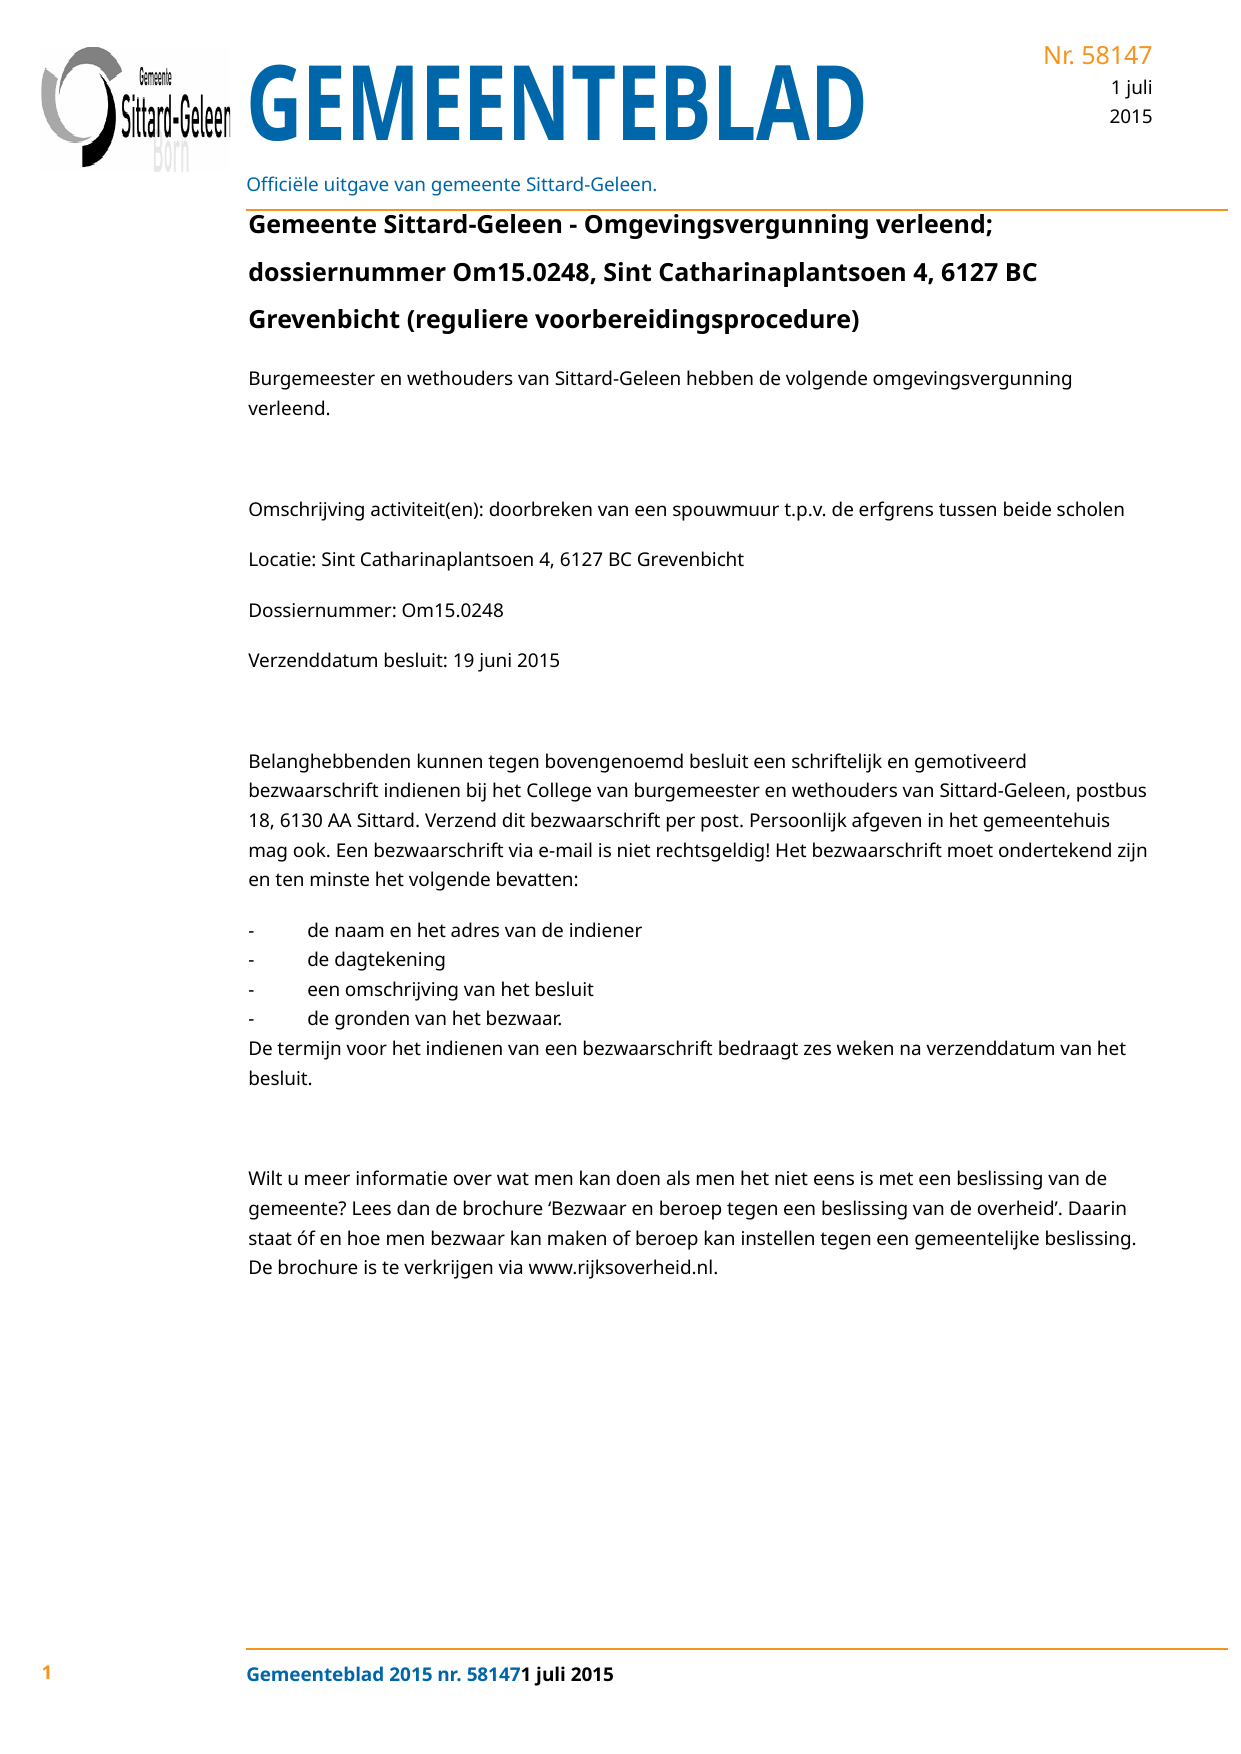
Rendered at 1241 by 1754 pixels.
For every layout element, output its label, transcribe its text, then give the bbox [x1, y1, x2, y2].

list de naam en het adres van de indiener [248, 917, 1152, 942]
list een omschrijving van het besluit [248, 976, 1152, 1002]
list de dagtekening [248, 946, 1152, 972]
text Belanghebbenden kunnen tegen bovengenoemd besluit een schriftelijk en gemotiveerd bezwaarschrift indienen bij het College van burgemeester en wethouders van Sittard-Geleen, postbus 18, 6130 AA Sittard. Verzend dit bezwaarschrift per post. Persoonlijk afgeven in het gemeentehuis mag ook. Een bezwaarschrift via e-mail is niet rechtsgeldig! Het bezwaarschrift moet ondertekend zijn en ten minste het volgende bevatten: [248, 748, 1152, 892]
text Burgemeester en wethouders van Sittard-Geleen hebben de volgende omgevingsvergunning verleend. [248, 366, 1152, 421]
text Locatie: Sint Catharinaplantsoen 4, 6127 BC Grevenbicht [248, 546, 1152, 572]
text De termijn voor het indienen van een bezwaarschrift bedraagt zes weken na verzenddatum van het besluit. [248, 1035, 1152, 1090]
text Gemeente Sittard-Geleen - Omgevingsvergunning verleend; dossiernummer Om15.0248, Sint Catharinaplantsoen 4, 6127 BC Grevenbicht (reguliere voorbereidingsprocedure) [248, 211, 1152, 336]
list de gronden van het bezwaar. [248, 1006, 1152, 1031]
text Omschrijving activiteit(en): doorbreken van een spouwmuur t.p.v. de erfgrens tussen beide scholen [248, 496, 1152, 522]
text Wilt u meer informatie over wat men kan doen als men het niet eens is met een beslissing van de gemeente? Lees dan de brochure ‘Bezwaar en beroep tegen een beslissing van de overheid’. Daarin staat óf en hoe men bezwaar kan maken of beroep kan instellen tegen een gemeentelijke beslissing. De brochure is te verkrijgen via www.rijksoverheid.nl. [248, 1166, 1152, 1280]
text Dossiernummer: Om15.0248 [248, 597, 1152, 622]
picture [41, 47, 231, 172]
text Verzenddatum besluit: 19 juni 2015 [248, 647, 1152, 673]
